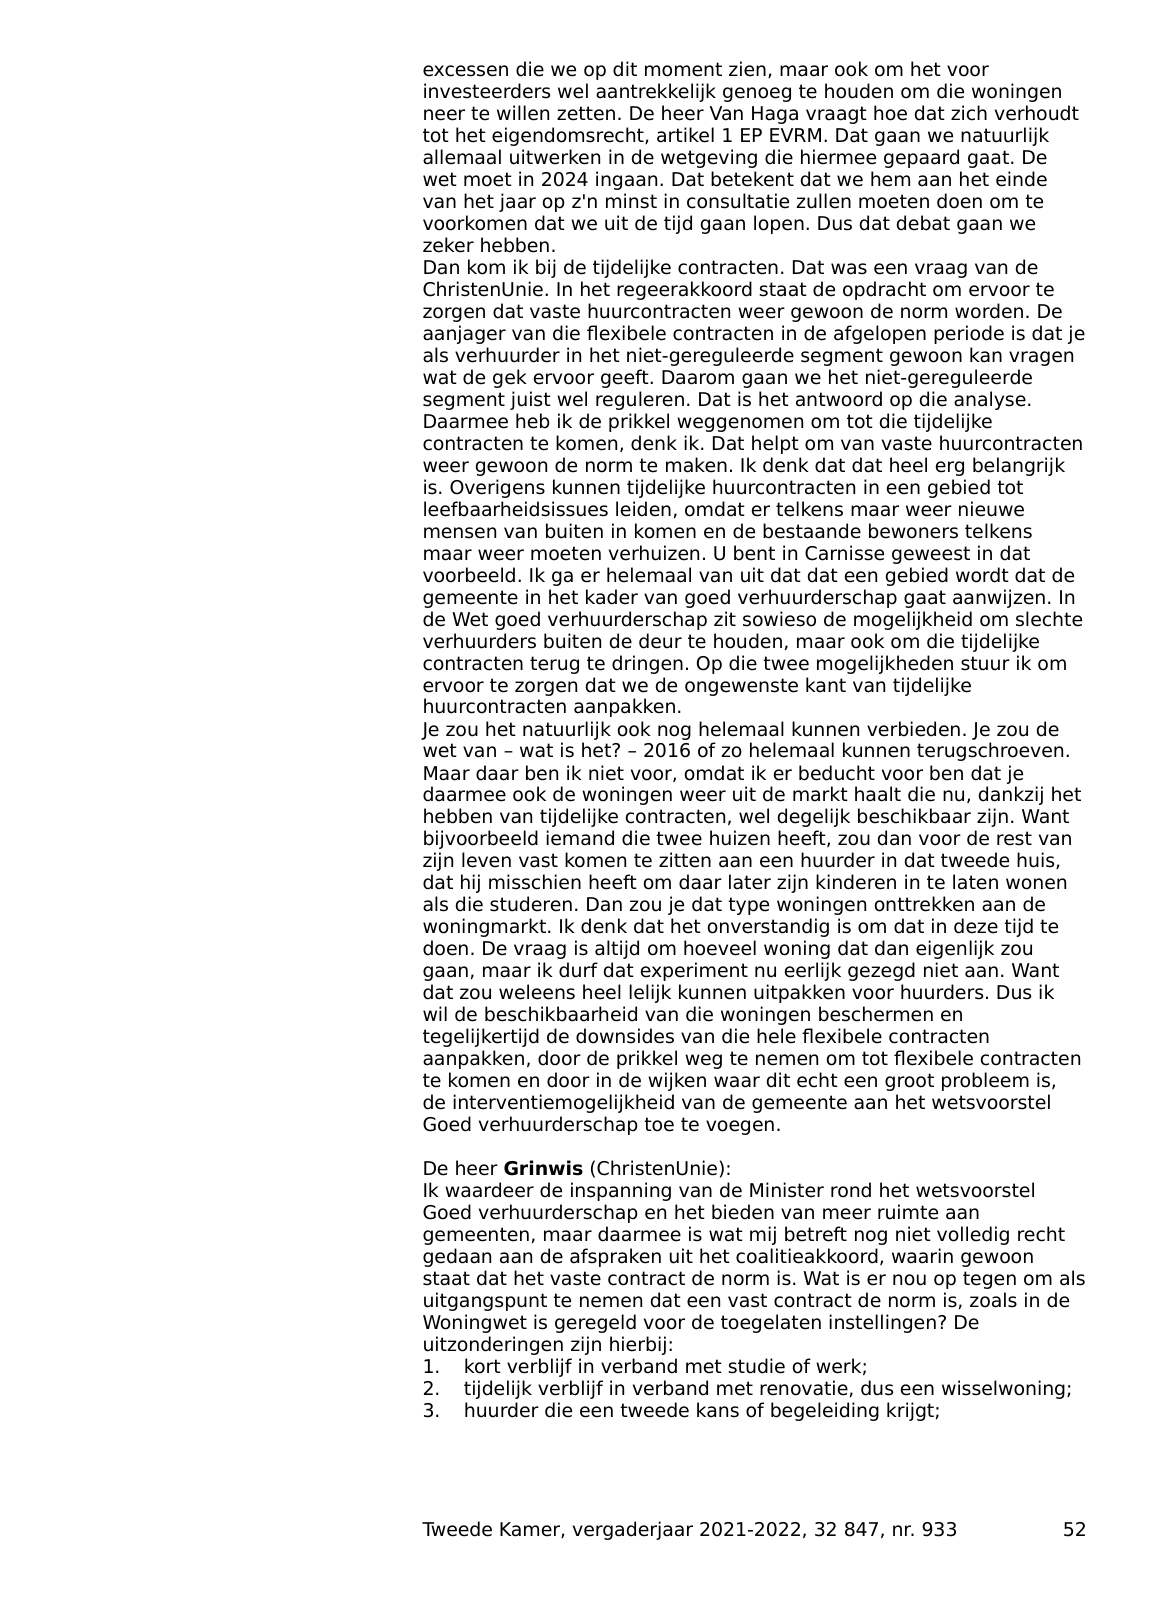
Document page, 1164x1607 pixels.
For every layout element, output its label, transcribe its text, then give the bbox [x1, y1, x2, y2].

text Dan kom ik bij de tijdelijke contracten. Dat was een vraag van de ChristenUnie. In het regeerakkoord staat de opdracht om ervoor te zorgen dat vaste huurcontracten weer gewoon de norm worden. De aanjager van die flexibele contracten in de afgelopen periode is dat je als verhuurder in het niet-gereguleerde segment gewoon kan vragen wat de gek ervoor geeft. Daarom gaan we het niet-gereguleerde segment juist wel reguleren. Dat is het antwoord op die analyse. Daarmee heb ik de prikkel weggenomen om tot die tijdelijke contracten te komen, denk ik. Dat helpt om van vaste huurcontracten weer gewoon de norm te maken. Ik denk dat dat heel erg belangrijk is. Overigens kunnen tijdelijke huurcontracten in een gebied tot leefbaarheidsissues leiden, omdat er telkens maar weer nieuwe mensen van buiten in komen en de bestaande bewoners telkens maar weer moeten verhuizen. U bent in Carnisse geweest in dat voorbeeld. Ik ga er helemaal van uit dat dat een gebied wordt dat de gemeente in het kader van goed verhuurderschap gaat aanwijzen. In de Wet goed verhuurderschap zit sowieso de mogelijkheid om slechte verhuurders buiten de deur te houden, maar ook om die tijdelijke contracten terug te dringen. Op die twee mogelijkheden stuur ik om ervoor te zorgen dat we de ongewenste kant van tijdelijke huurcontracten aanpakken. [422, 257, 1087, 718]
text Je zou het natuurlijk ook nog helemaal kunnen verbieden. Je zou de wet van – wat is het? – 2016 of zo helemaal kunnen terugschroeven. Maar daar ben ik niet voor, omdat ik er beducht voor ben dat je daarmee ook de woningen weer uit de markt haalt die nu, dankzij het hebben van tijdelijke contracten, wel degelijk beschikbaar zijn. Want bijvoorbeeld iemand die twee huizen heeft, zou dan voor de rest van zijn leven vast komen te zitten aan een huurder in dat tweede huis, dat hij misschien heeft om daar later zijn kinderen in te laten wonen als die studeren. Dan zou je dat type woningen onttrekken aan de woningmarkt. Ik denk dat het onverstandig is om dat in deze tijd te doen. De vraag is altijd om hoeveel woning dat dan eigenlijk zou gaan, maar ik durf dat experiment nu eerlijk gezegd niet aan. Want dat zou weleens heel lelijk kunnen uitpakken voor huurders. Dus ik wil de beschikbaarheid van die woningen beschermen en tegelijkertijd de downsides van die hele flexibele contracten aanpakken, door de prikkel weg te nemen om tot flexibele contracten te komen en door in de wijken waar dit echt een groot probleem is, de interventiemogelijkheid van de gemeente aan het wetsvoorstel Goed verhuurderschap toe te voegen. [422, 718, 1087, 1136]
text Ik waardeer de inspanning van de Minister rond het wetsvoorstel Goed verhuurderschap en het bieden van meer ruimte aan gemeenten, maar daarmee is wat mij betreft nog niet volledig recht gedaan aan de afspraken uit het coalitieakkoord, waarin gewoon staat dat het vaste contract de norm is. Wat is er nou op tegen om als uitgangspunt te nemen dat een vast contract de norm is, zoals in de Woningwet is geregeld voor de toegelaten instellingen? De uitzonderingen zijn hierbij: [422, 1180, 1087, 1356]
text 1. kort verblijf in verband met studie of werk; [422, 1356, 1087, 1378]
text 2. tijdelijk verblijf in verband met renovatie, dus een wisselwoning; [422, 1378, 1087, 1400]
text De heer Grinwis (ChristenUnie): [422, 1158, 1087, 1180]
text excessen die we op dit moment zien, maar ook om het voor investeerders wel aantrekkelijk genoeg te houden om die woningen neer te willen zetten. De heer Van Haga vraagt hoe dat zich verhoudt tot het eigendomsrecht, artikel 1 EP EVRM. Dat gaan we natuurlijk allemaal uitwerken in de wetgeving die hiermee gepaard gaat. De wet moet in 2024 ingaan. Dat betekent dat we hem aan het einde van het jaar op z'n minst in consultatie zullen moeten doen om te voorkomen dat we uit de tijd gaan lopen. Dus dat debat gaan we zeker hebben. [422, 59, 1087, 257]
text 3. huurder die een tweede kans of begeleiding krijgt; [422, 1400, 1087, 1422]
